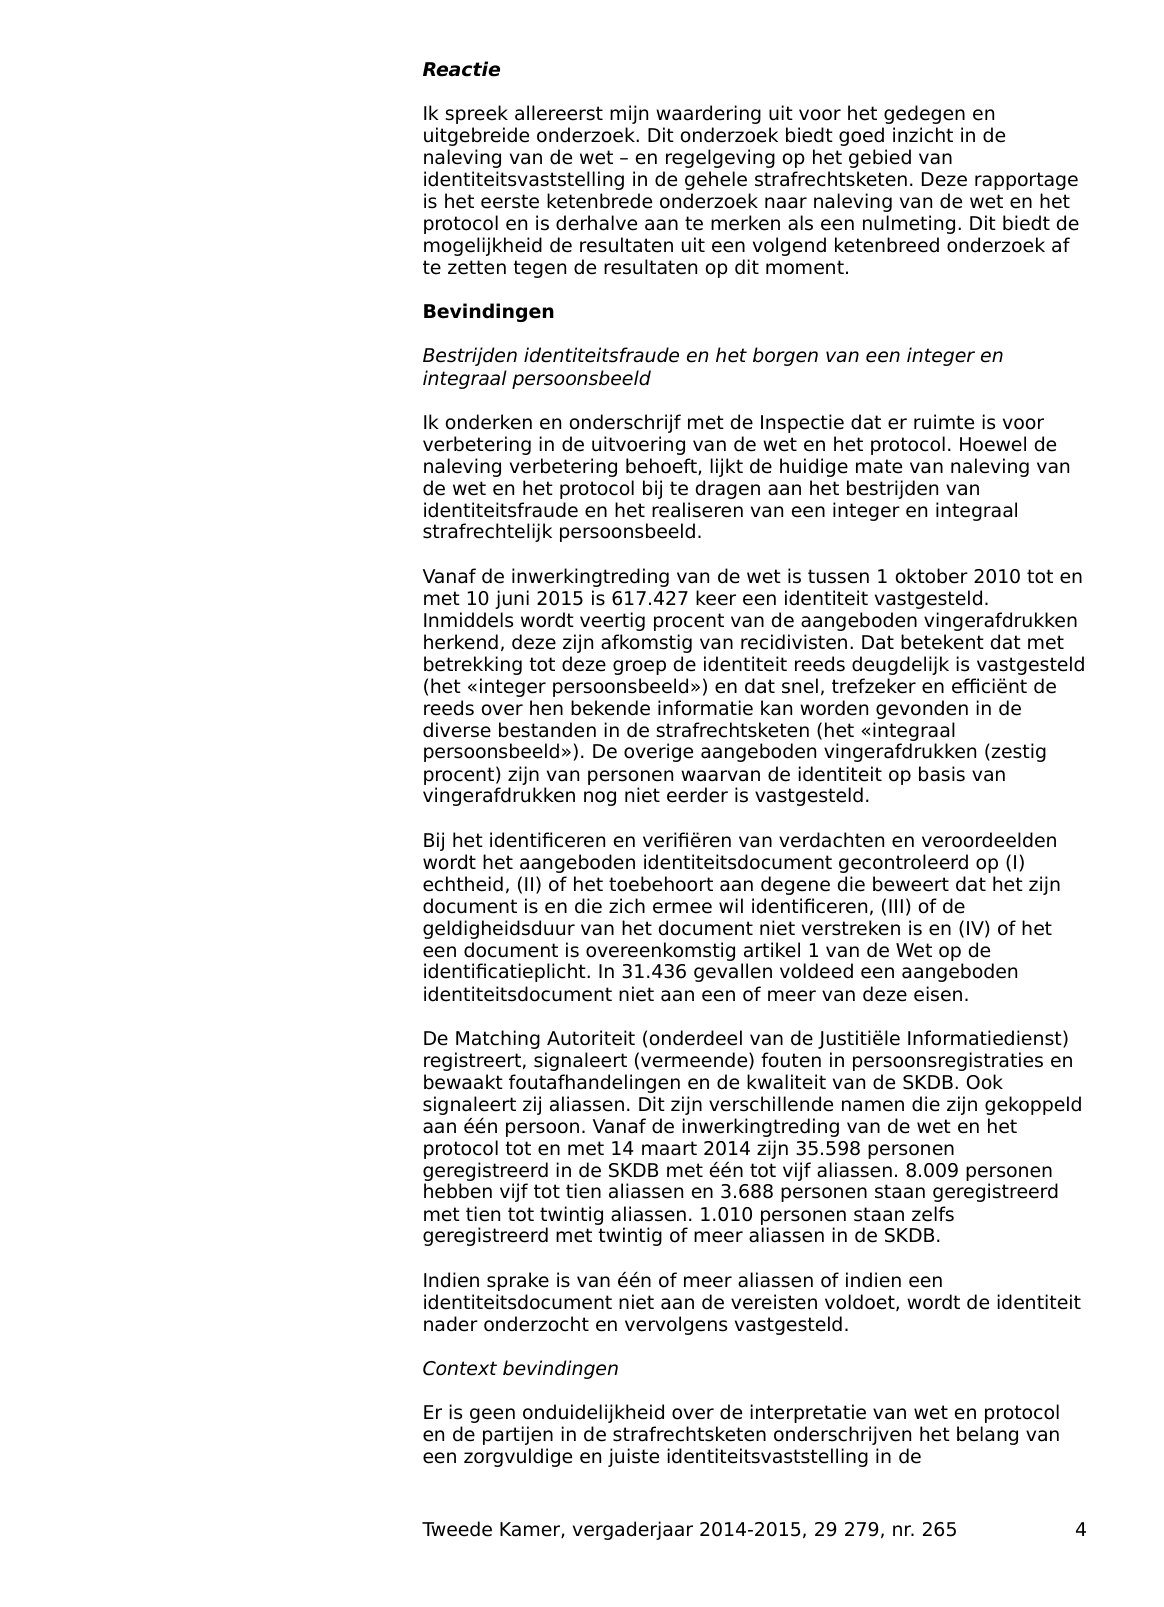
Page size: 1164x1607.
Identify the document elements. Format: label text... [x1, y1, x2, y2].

text Bij het identificeren en verifiëren van verdachten en veroordeelden wordt het aangeboden identiteitsdocument gecontroleerd op (I) echtheid, (II) of het toebehoort aan degene die beweert dat het zijn document is en die zich ermee wil identificeren, (III) of de geldigheidsduur van het document niet verstreken is en (IV) of het een document is overeenkomstig artikel 1 van de Wet op de identificatieplicht. In 31.436 gevallen voldeed een aangeboden identiteitsdocument niet aan een of meer van deze eisen. [422, 829, 1087, 1005]
text Ik onderken en onderschrijf met de Inspectie dat er ruimte is voor verbetering in de uitvoering van de wet en het protocol. Hoewel de naleving verbetering behoeft, lijkt de huidige mate van naleving van de wet en het protocol bij te dragen aan het bestrijden van identiteitsfraude en het realiseren van een integer en integraal strafrechtelijk persoonsbeeld. [422, 412, 1087, 543]
text Vanaf de inwerkingtreding van de wet is tussen 1 oktober 2010 tot en met 10 juni 2015 is 617.427 keer een identiteit vastgesteld. Inmiddels wordt veertig procent van de aangeboden vingerafdrukken herkend, deze zijn afkomstig van recidivisten. Dat betekent dat met betrekking tot deze groep de identiteit reeds deugdelijk is vastgesteld (het «integer persoonsbeeld») en dat snel, trefzeker en efficiënt de reeds over hen bekende informatie kan worden gevonden in de diverse bestanden in de strafrechtsketen (het «integraal persoonsbeeld»). De overige aangeboden vingerafdrukken (zestig procent) zijn van personen waarvan de identiteit op basis van vingerafdrukken nog niet eerder is vastgesteld. [422, 566, 1087, 807]
text Ik spreek allereerst mijn waardering uit voor het gedegen en uitgebreide onderzoek. Dit onderzoek biedt goed inzicht in de naleving van de wet – en regelgeving op het gebied van identiteitsvaststelling in de gehele strafrechtsketen. Deze rapportage is het eerste ketenbrede onderzoek naar naleving van de wet en het protocol en is derhalve aan te merken als een nulmeting. Dit biedt de mogelijkheid de resultaten uit een volgend ketenbreed onderzoek af te zetten tegen de resultaten op dit moment. [422, 103, 1087, 279]
subtitle Bevindingen [422, 301, 1087, 323]
text De Matching Autoriteit (onderdeel van de Justitiële Informatiedienst) registreert, signaleert (vermeende) fouten in persoonsregistraties en bewaakt foutafhandelingen en de kwaliteit van de SKDB. Ook signaleert zij aliassen. Dit zijn verschillende namen die zijn gekoppeld aan één persoon. Vanaf de inwerkingtreding van de wet en het protocol tot en met 14 maart 2014 zijn 35.598 personen geregistreerd in de SKDB met één tot vijf aliassen. 8.009 personen hebben vijf tot tien aliassen en 3.688 personen staan geregistreerd met tien tot twintig aliassen. 1.010 personen staan zelfs geregistreerd met twintig of meer aliassen in de SKDB. [422, 1028, 1087, 1247]
subtitle Reactie [422, 59, 1087, 81]
text Indien sprake is van één of meer aliassen of indien een identiteitsdocument niet aan de vereisten voldoet, wordt de identiteit nader onderzocht en vervolgens vastgesteld. [422, 1269, 1087, 1336]
subtitle Context bevindingen [422, 1358, 1087, 1380]
subtitle Bestrijden identiteitsfraude en het borgen van een integer en integraal persoonsbeeld [422, 345, 1087, 389]
text Er is geen onduidelijkheid over de interpretatie van wet en protocol en de partijen in de strafrechtsketen onderschrijven het belang van een zorgvuldige en juiste identiteitsvaststelling in de [422, 1402, 1087, 1468]
